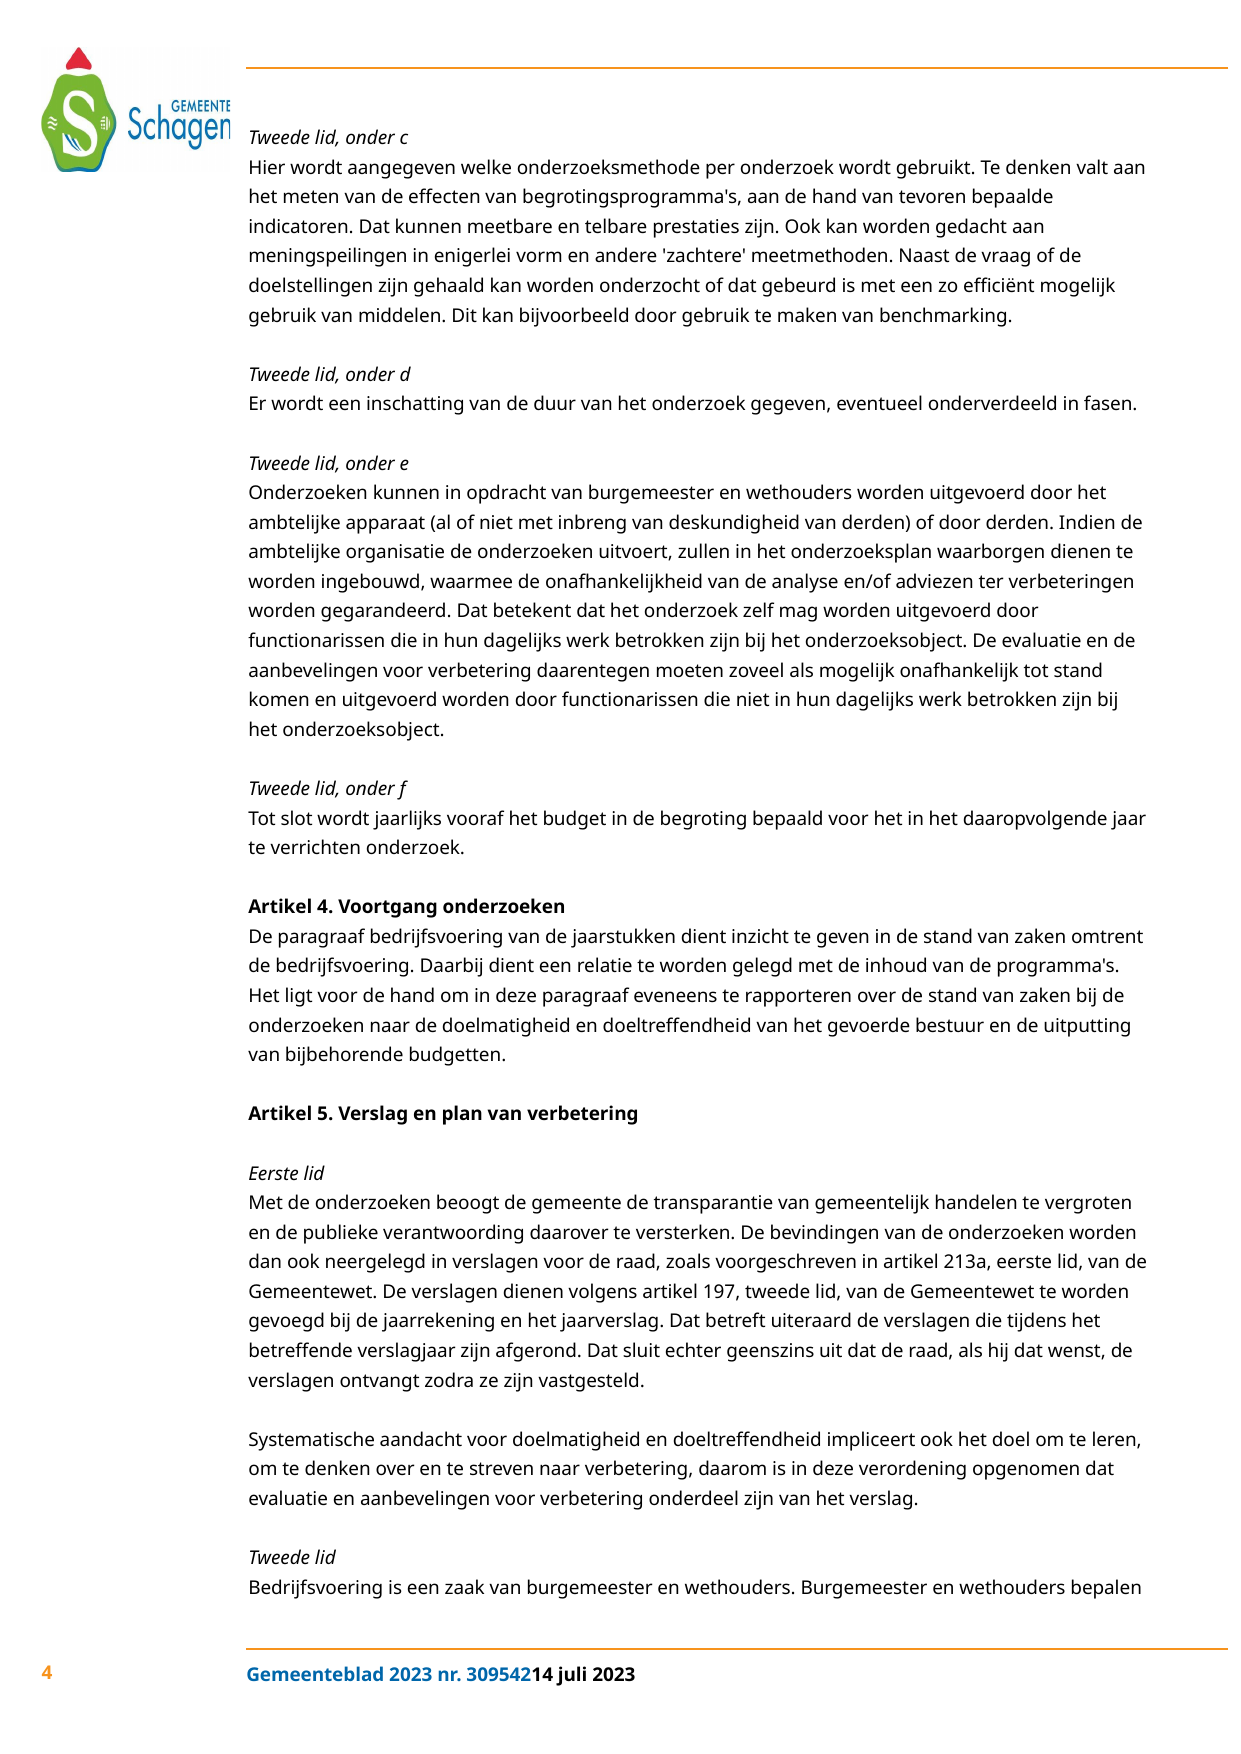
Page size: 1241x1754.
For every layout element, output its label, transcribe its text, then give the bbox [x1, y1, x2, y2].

text Tweede lid, onder f [248, 775, 1152, 801]
text Met de onderzoeken beoogt de gemeente de transparantie van gemeentelijk handelen te vergroten en de publieke verantwoording daarover te versterken. De bevindingen van de onderzoeken worden dan ook neergelegd in verslagen voor de raad, zoals voorgeschreven in artikel 213a, eerste lid, van de Gemeentewet. De verslagen dienen volgens artikel 197, tweede lid, van de Gemeentewet te worden gevoegd bij de jaarrekening en het jaarverslag. Dat betreft uiteraard de verslagen die tijdens het betreffende verslagjaar zijn afgerond. Dat sluit echter geenszins uit dat de raad, als hij dat wenst, de verslagen ontvangt zodra ze zijn vastgesteld. [248, 1189, 1152, 1393]
text Tweede lid, onder c [248, 124, 1152, 150]
text Bedrijfsvoering is een zaak van burgemeester en wethouders. Burgemeester en wethouders bepalen [248, 1574, 1152, 1600]
text Artikel 5. Verslag en plan van verbetering [248, 1101, 1152, 1126]
text Systematische aandacht voor doelmatigheid en doeltreffendheid impliceert ook het doel om te leren, om te denken over en te streven naar verbetering, daarom is in deze verordening opgenomen dat evaluatie en aanbevelingen voor verbetering onderdeel zijn van het verslag. [248, 1426, 1152, 1511]
text Tot slot wordt jaarlijks vooraf het budget in de begroting bepaald voor het in het daaropvolgende jaar te verrichten onderzoek. [248, 805, 1152, 860]
text Tweede lid [248, 1544, 1152, 1570]
picture [41, 47, 231, 172]
text De paragraaf bedrijfsvoering van de jaarstukken dient inzicht te geven in de stand van zaken omtrent de bedrijfsvoering. Daarbij dient een relatie te worden gelegd met de inhoud van de programma's. Het ligt voor de hand om in deze paragraaf eveneens te rapporteren over de stand van zaken bij de onderzoeken naar de doelmatigheid en doeltreffendheid van het gevoerde bestuur en de uitputting van bijbehorende budgetten. [248, 923, 1152, 1067]
text Eerste lid [248, 1160, 1152, 1186]
text Er wordt een inschatting van de duur van het onderzoek gegeven, eventueel onderverdeeld in fasen. [248, 391, 1152, 416]
text Artikel 4. Voortgang onderzoeken [248, 893, 1152, 919]
text Onderzoeken kunnen in opdracht van burgemeester en wethouders worden uitgevoerd door het ambtelijke apparaat (al of niet met inbreng van deskundigheid van derden) of door derden. Indien de ambtelijke organisatie de onderzoeken uitvoert, zullen in het onderzoeksplan waarborgen dienen te worden ingebouwd, waarmee de onafhankelijkheid van de analyse en/of adviezen ter verbeteringen worden gegarandeerd. Dat betekent dat het onderzoek zelf mag worden uitgevoerd door functionarissen die in hun dagelijks werk betrokken zijn bij het onderzoeksobject. De evaluatie en de aanbevelingen voor verbetering daarentegen moeten zoveel als mogelijk onafhankelijk tot stand komen en uitgevoerd worden door functionarissen die niet in hun dagelijks werk betrokken zijn bij het onderzoeksobject. [248, 479, 1152, 742]
text Tweede lid, onder d [248, 361, 1152, 387]
text Hier wordt aangegeven welke onderzoeksmethode per onderzoek wordt gebruikt. Te denken valt aan het meten van de effecten van begrotingsprogramma's, aan de hand van tevoren bepaalde indicatoren. Dat kunnen meetbare en telbare prestaties zijn. Ook kan worden gedacht aan meningspeilingen in enigerlei vorm en andere 'zachtere' meetmethoden. Naast de vraag of de doelstellingen zijn gehaald kan worden onderzocht of dat gebeurd is met een zo efficiënt mogelijk gebruik van middelen. Dit kan bijvoorbeeld door gebruik te maken van benchmarking. [248, 154, 1152, 328]
text Tweede lid, onder e [248, 450, 1152, 476]
